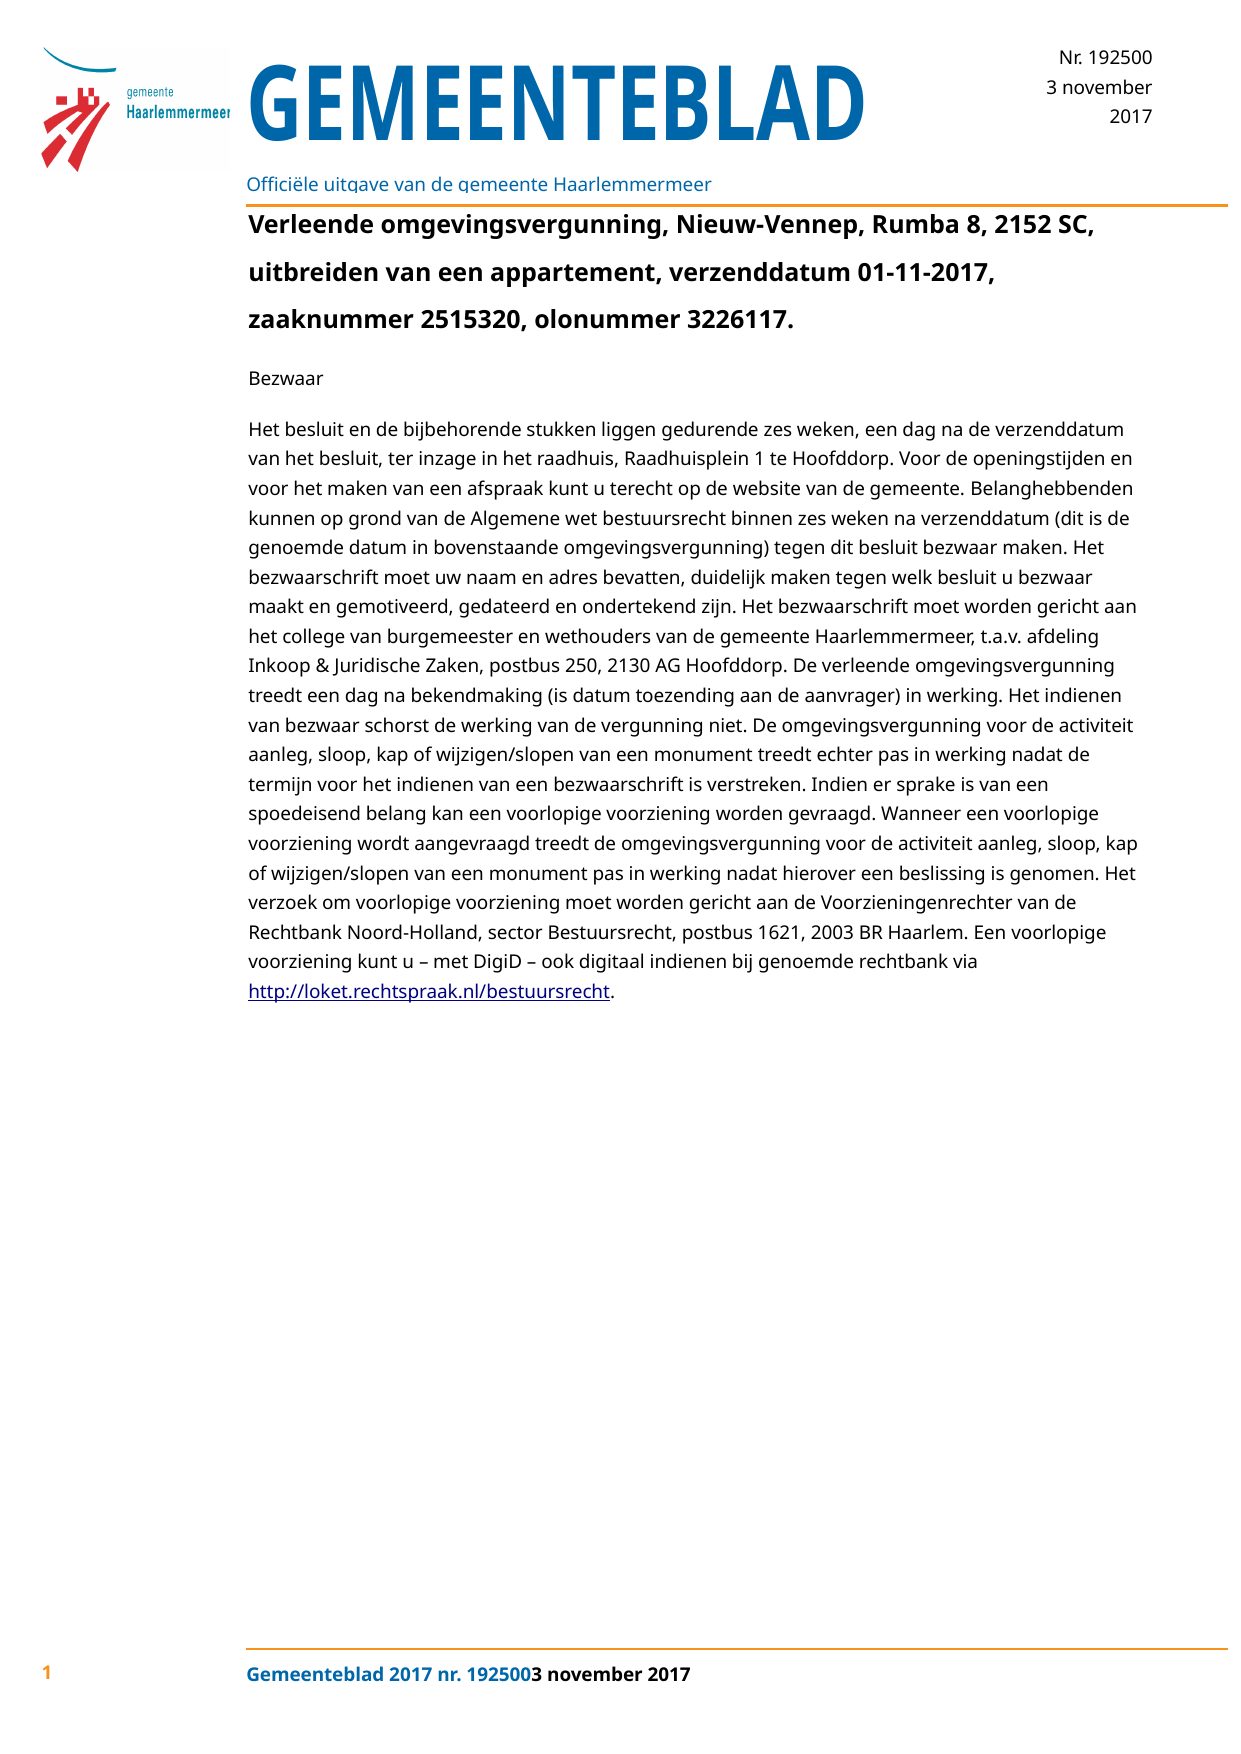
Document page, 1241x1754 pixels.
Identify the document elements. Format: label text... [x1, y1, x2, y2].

text Bezwaar [248, 366, 1152, 391]
picture [41, 47, 231, 172]
text Verleende omgevingsvergunning, Nieuw-Vennep, Rumba 8, 2152 SC, uitbreiden van een appartement, verzenddatum 01-11-2017, zaaknummer 2515320, olonummer 3226117. [248, 207, 1152, 336]
text Het besluit en de bijbehorende stukken liggen gedurende zes weken, een dag na de verzenddatum van het besluit, ter inzage in het raadhuis, Raadhuisplein 1 te Hoofddorp. Voor de openingstijden en voor het maken van een afspraak kunt u terecht op de website van de gemeente. Belanghebbenden kunnen op grond van de Algemene wet bestuursrecht binnen zes weken na verzenddatum (dit is de genoemde datum in bovenstaande omgevingsvergunning) tegen dit besluit bezwaar maken. Het bezwaarschrift moet uw naam en adres bevatten, duidelijk maken tegen welk besluit u bezwaar maakt en gemotiveerd, gedateerd en ondertekend zijn. Het bezwaarschrift moet worden gericht aan het college van burgemeester en wethouders van de gemeente Haarlemmermeer, t.a.v. afdeling Inkoop & Juridische Zaken, postbus 250, 2130 AG Hoofddorp. De verleende omgevingsvergunning treedt een dag na bekendmaking (is datum toezending aan de aanvrager) in werking. Het indienen van bezwaar schorst de werking van de vergunning niet. De omgevingsvergunning voor de activiteit aanleg, sloop, kap of wijzigen/slopen van een monument treedt echter pas in werking nadat de termijn voor het indienen van een bezwaarschrift is verstreken. Indien er sprake is van een spoedeisend belang kan een voorlopige voorziening worden gevraagd. Wanneer een voorlopige voorziening wordt aangevraagd treedt de omgevingsvergunning voor de activiteit aanleg, sloop, kap of wijzigen/slopen van een monument pas in werking nadat hierover een beslissing is genomen. Het verzoek om voorlopige voorziening moet worden gericht aan de Voorzieningenrechter van de Rechtbank Noord-Holland, sector Bestuursrecht, postbus 1621, 2003 BR Haarlem. Een voorlopige voorziening kunt u – met DigiD – ook digitaal indienen bij genoemde rechtbank via http://loket.rechtspraak.nl/bestuursrecht. [248, 416, 1152, 1004]
